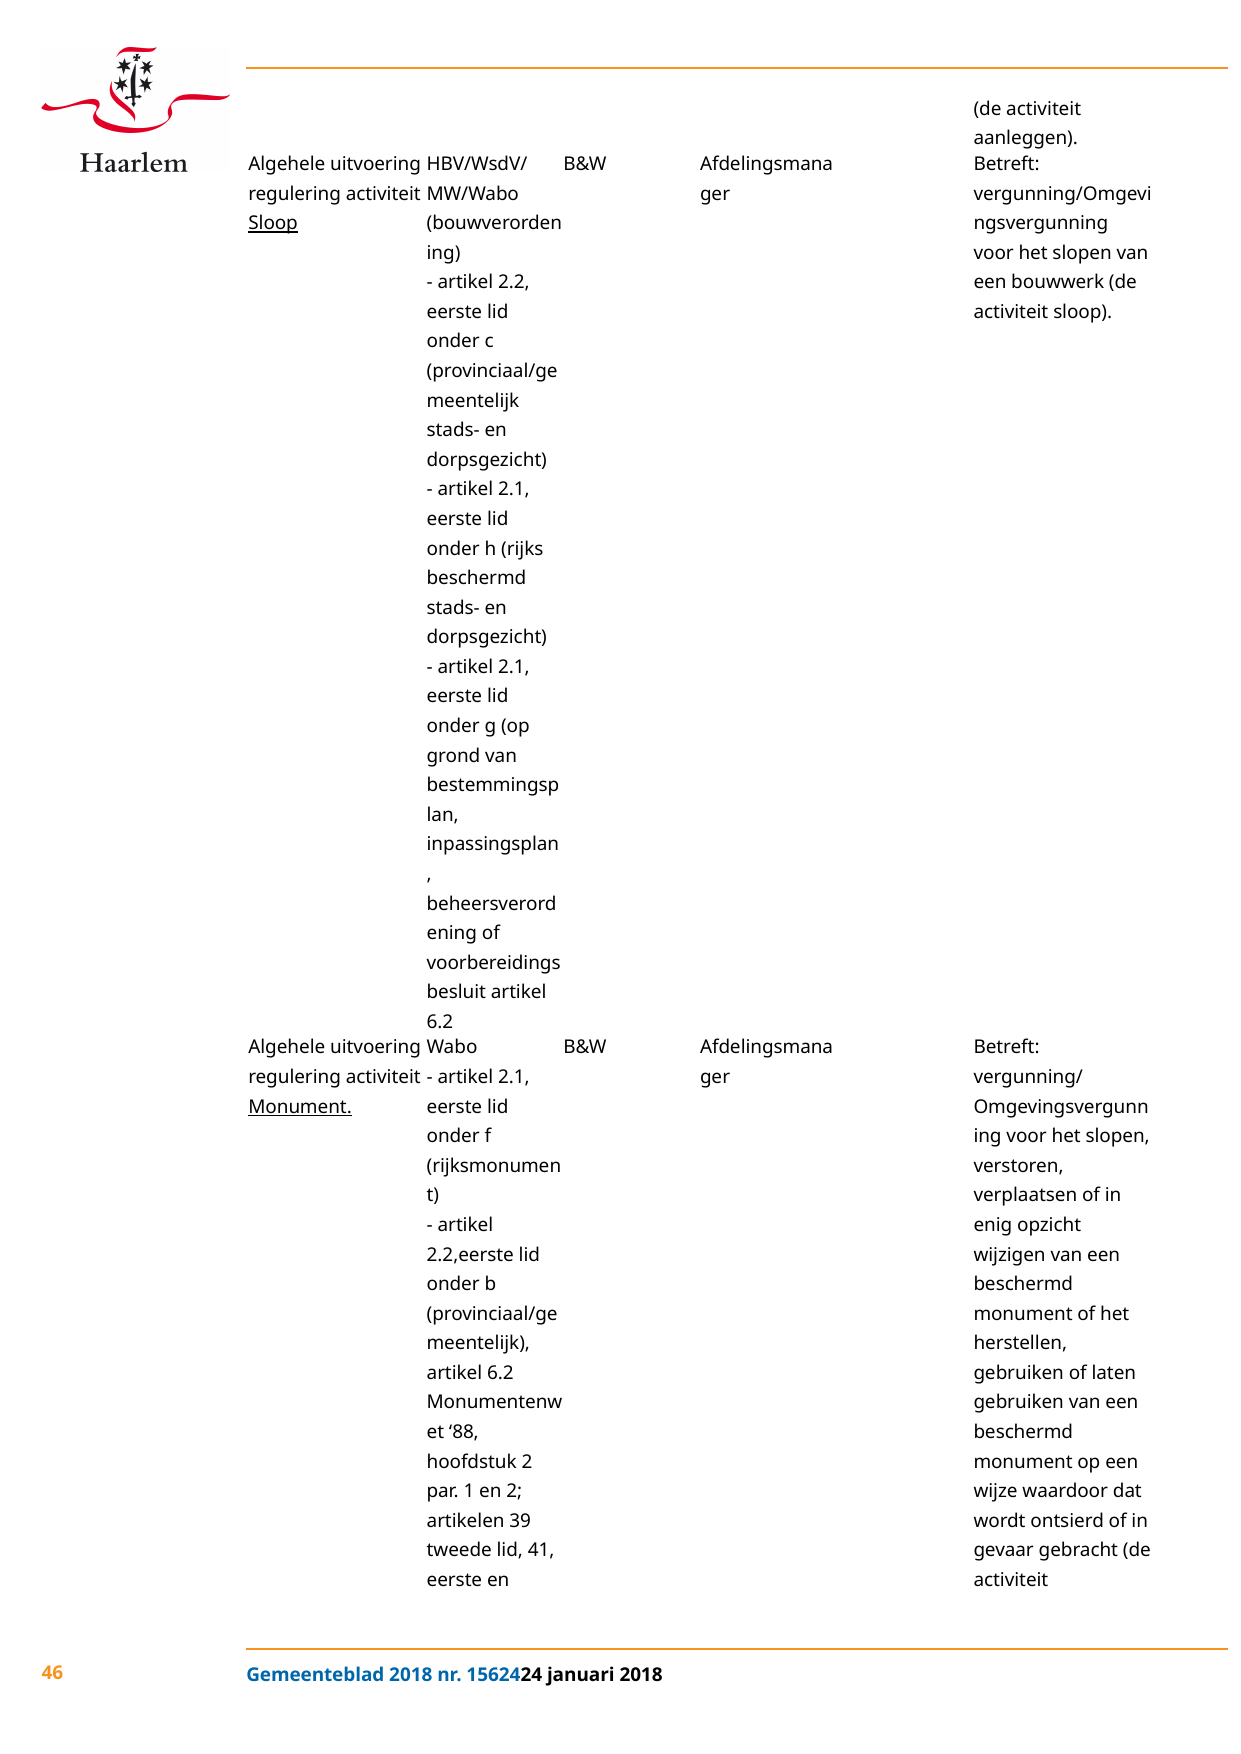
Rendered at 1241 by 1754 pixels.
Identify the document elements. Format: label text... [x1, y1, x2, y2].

table_cell Algehele uitvoering regulering activiteit Sloop [248, 150, 426, 1034]
table_cell Betreft: vergunning/Omgevingsvergunning voor het slopen, verstoren, verplaatsen of in enig opzicht wijzigen van een beschermd monument of het herstellen, gebruiken of laten gebruiken van een beschermd monument op een wijze waardoor dat wordt ontsierd of in gevaar gebracht (de activiteit [973, 1034, 1152, 1592]
table_cell Algehele uitvoering regulering activiteit Monument. [248, 1034, 426, 1592]
table_cell [700, 95, 836, 150]
table_cell [563, 95, 700, 150]
table_cell Afdelingsmanager [700, 1034, 836, 1592]
table_cell HBV/WsdV/ MW/Wabo (bouwverordening) - artikel 2.2, eerste lid onder c (provinciaal/gemeentelijk stads- en dorpsgezicht) - artikel 2.1, eerste lid onder h (rijks beschermd stads- en dorpsgezicht) - artikel 2.1, eerste lid onder g (op grond van bestemmingsplan, inpassingsplan, beheersverordening of voorbereidingsbesluit artikel 6.2 [426, 150, 563, 1034]
table_cell [426, 95, 563, 150]
table_cell Betreft: vergunning/Omgevingsvergunning voor het slopen van een bouwwerk (de activiteit sloop). [973, 150, 1152, 1034]
table_cell [836, 95, 973, 150]
table_cell [836, 1034, 973, 1592]
table_cell [248, 95, 426, 150]
table_cell B&W [563, 150, 700, 1034]
table_cell Wabo - artikel 2.1, eerste lid onder f (rijksmonument) - artikel 2.2,eerste lid onder b (provinciaal/gemeentelijk), artikel 6.2 Monumentenwet ‘88, hoofdstuk 2 par. 1 en 2; artikelen 39 tweede lid, 41, eerste en [426, 1034, 563, 1592]
table_cell (de activiteit aanleggen). [973, 95, 1152, 150]
table_cell Afdelingsmanager [700, 150, 836, 1034]
table_cell [836, 150, 973, 1034]
picture [41, 47, 231, 172]
table_cell B&W [563, 1034, 700, 1592]
